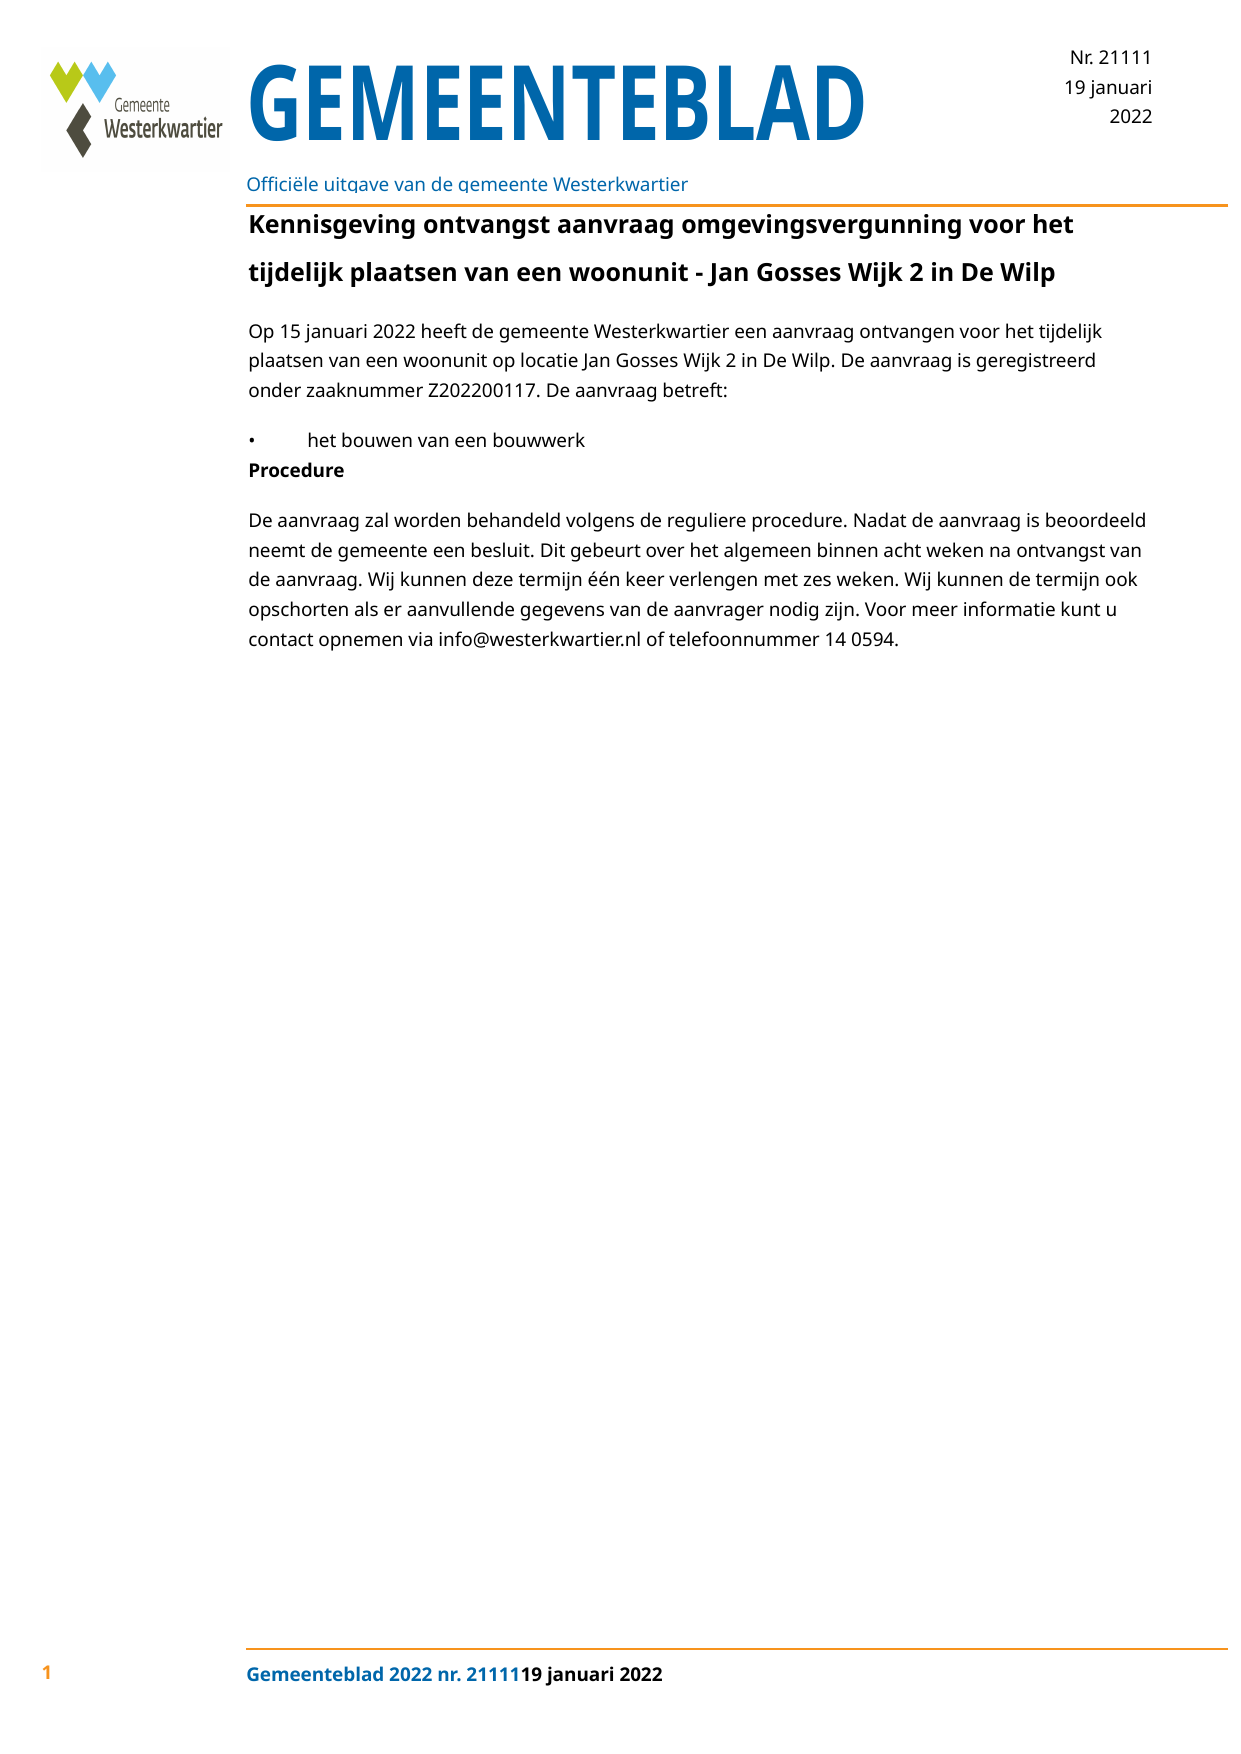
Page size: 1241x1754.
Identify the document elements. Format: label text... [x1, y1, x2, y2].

text Procedure [248, 457, 1152, 483]
list het bouwen van een bouwwerk [248, 427, 1152, 453]
text Op 15 januari 2022 heeft de gemeente Westerkwartier een aanvraag ontvangen voor het tijdelijk plaatsen van een woonunit op locatie Jan Gosses Wijk 2 in De Wilp. De aanvraag is geregistreerd onder zaaknummer Z202200117. De aanvraag betreft: [248, 318, 1152, 403]
picture [41, 47, 231, 172]
text De aanvraag zal worden behandeld volgens de reguliere procedure. Nadat de aanvraag is beoordeeld neemt de gemeente een besluit. Dit gebeurt over het algemeen binnen acht weken na ontvangst van de aanvraag. Wij kunnen deze termijn één keer verlengen met zes weken. Wij kunnen de termijn ook opschorten als er aanvullende gegevens van de aanvrager nodig zijn. Voor meer informatie kunt u contact opnemen via info@westerkwartier.nl of telefoonnummer 14 0594. [248, 507, 1152, 652]
text Kennisgeving ontvangst aanvraag omgevingsvergunning voor het tijdelijk plaatsen van een woonunit - Jan Gosses Wijk 2 in De Wilp [248, 207, 1152, 288]
